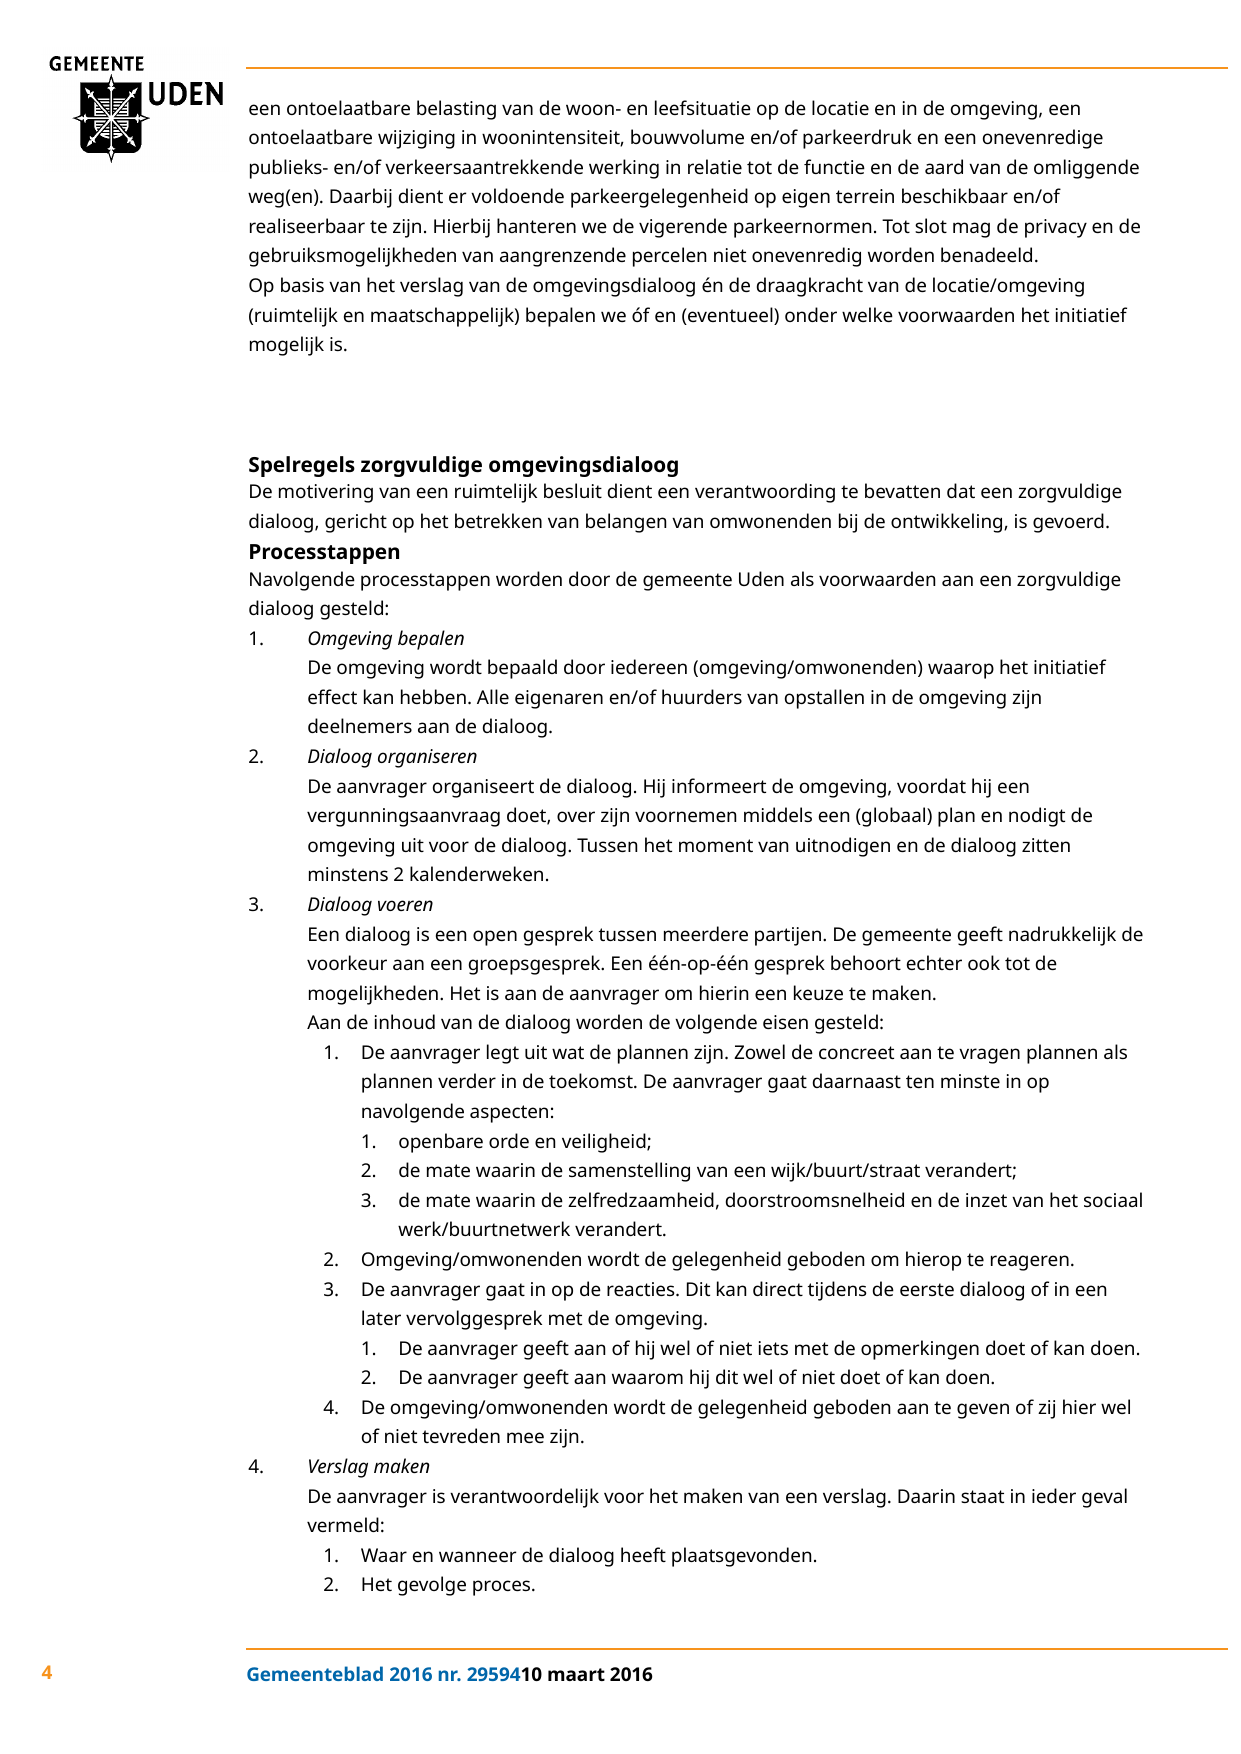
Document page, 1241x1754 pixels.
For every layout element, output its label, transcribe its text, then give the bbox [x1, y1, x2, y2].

text De motivering van een ruimtelijk besluit dient een verantwoording te bevatten dat een zorgvuldige dialoog, gericht op het betrekken van belangen van omwonenden bij de ontwikkeling, is gevoerd. [248, 478, 1152, 533]
list openbare orde en veiligheid; [361, 1128, 1152, 1154]
list Waar en wanneer de dialoog heeft plaatsgevonden. [323, 1542, 1152, 1568]
list De omgeving/omwonenden wordt de gelegenheid geboden aan te geven of zij hier wel of niet tevreden mee zijn. [323, 1394, 1152, 1449]
list Dialoog organiseren [248, 743, 1152, 769]
list De aanvrager geeft aan of hij wel of niet iets met de opmerkingen doet of kan doen. [361, 1335, 1152, 1361]
list De omgeving wordt bepaald door iedereen (omgeving/omwonenden) waarop het initiatief effect kan hebben. Alle eigenaren en/of huurders van opstallen in de omgeving zijn deelnemers aan de dialoog. [248, 654, 1152, 739]
list De aanvrager organiseert de dialoog. Hij informeert de omgeving, voordat hij een vergunningsaanvraag doet, over zijn voornemen middels een (globaal) plan en nodigt de omgeving uit voor de dialoog. Tussen het moment van uitnodigen en de dialoog zitten minstens 2 kalenderweken. [248, 773, 1152, 887]
list Dialoog voeren [248, 891, 1152, 917]
list de mate waarin de samenstelling van een wijk/buurt/straat verandert; [361, 1157, 1152, 1183]
text een ontoelaatbare belasting van de woon- en leefsituatie op de locatie en in de omgeving, een ontoelaatbare wijziging in woonintensiteit, bouwvolume en/of parkeerdruk en een onevenredige publieks- en/of verkeersaantrekkende werking in relatie tot de functie en de aard van de omliggende weg(en). Daarbij dient er voldoende parkeergelegenheid op eigen terrein beschikbaar en/of realiseerbaar te zijn. Hierbij hanteren we de vigerende parkeernormen. Tot slot mag de privacy en de gebruiksmogelijkheden van aangrenzende percelen niet onevenredig worden benadeeld. [248, 95, 1152, 268]
text Processtappen [248, 537, 1152, 566]
text Op basis van het verslag van de omgevingsdialoog én de draagkracht van de locatie/omgeving (ruimtelijk en maatschappelijk) bepalen we óf en (eventueel) onder welke voorwaarden het initiatief mogelijk is. [248, 272, 1152, 357]
text Spelregels zorgvuldige omgevingsdialoog [248, 450, 1152, 478]
list Omgeving/omwonenden wordt de gelegenheid geboden om hierop te reageren. [323, 1246, 1152, 1272]
list Aan de inhoud van de dialoog worden de volgende eisen gesteld: [248, 1009, 1152, 1035]
list De aanvrager legt uit wat de plannen zijn. Zowel de concreet aan te vragen plannen als plannen verder in de toekomst. De aanvrager gaat daarnaast ten minste in op navolgende aspecten: [323, 1039, 1152, 1124]
list Een dialoog is een open gesprek tussen meerdere partijen. De gemeente geeft nadrukkelijk de voorkeur aan een groepsgesprek. Een één-op-één gesprek behoort echter ook tot de mogelijkheden. Het is aan de aanvrager om hierin een keuze te maken. [248, 921, 1152, 1006]
list Het gevolge proces. [323, 1572, 1152, 1597]
list De aanvrager geeft aan waarom hij dit wel of niet doet of kan doen. [361, 1364, 1152, 1390]
list de mate waarin de zelfredzaamheid, doorstroomsnelheid en de inzet van het sociaal werk/buurtnetwerk verandert. [361, 1187, 1152, 1242]
list Omgeving bepalen [248, 625, 1152, 651]
list De aanvrager is verantwoordelijk voor het maken van een verslag. Daarin staat in ieder geval vermeld: [248, 1483, 1152, 1538]
list Verslag maken [248, 1453, 1152, 1479]
list De aanvrager gaat in op de reacties. Dit kan direct tijdens de eerste dialoog of in een later vervolggesprek met de omgeving. [323, 1276, 1152, 1331]
text Navolgende processtappen worden door de gemeente Uden als voorwaarden aan een zorgvuldige dialoog gesteld: [248, 566, 1152, 621]
picture [41, 47, 231, 172]
